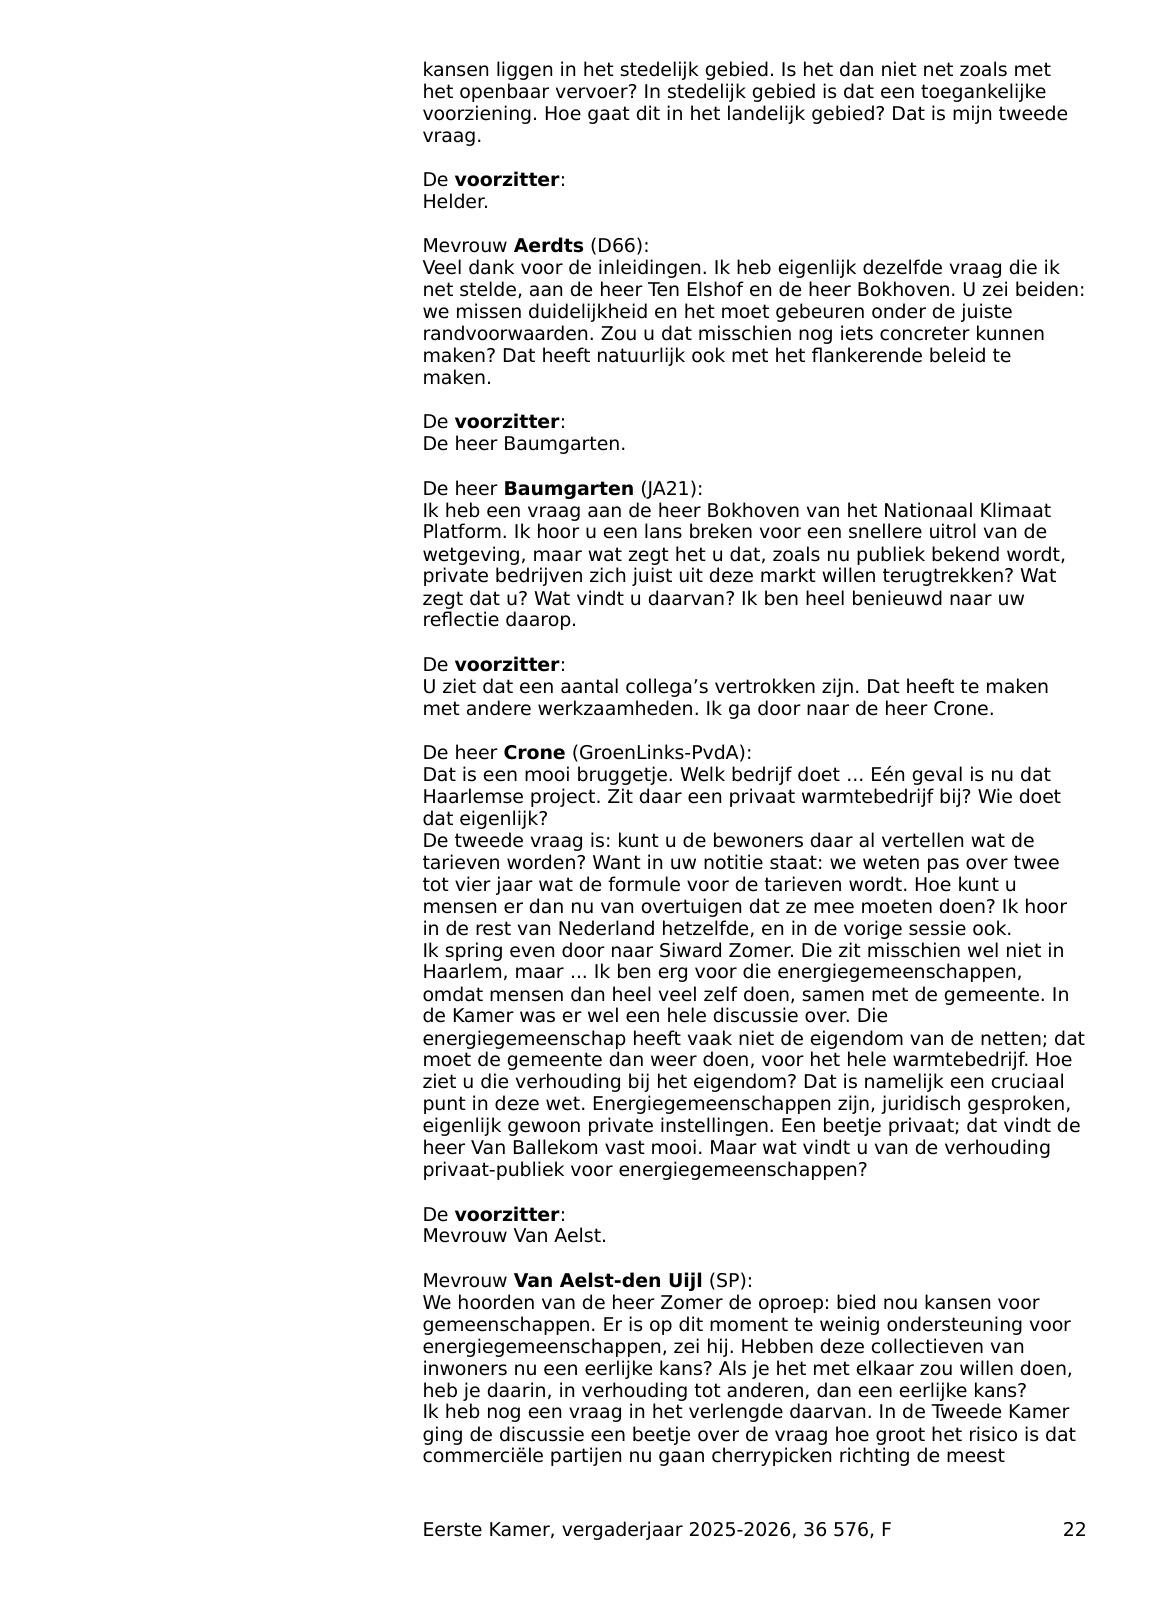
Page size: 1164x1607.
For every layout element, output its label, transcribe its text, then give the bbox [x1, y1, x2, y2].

text Ik spring even door naar Siward Zomer. Die zit misschien wel niet in Haarlem, maar ... Ik ben erg voor die energiegemeenschappen, omdat mensen dan heel veel zelf doen, samen met de gemeente. In de Kamer was er wel een hele discussie over. Die energiegemeenschap heeft vaak niet de eigendom van de netten; dat moet de gemeente dan weer doen, voor het hele warmtebedrijf. Hoe ziet u die verhouding bij het eigendom? Dat is namelijk een cruciaal punt in deze wet. Energiegemeenschappen zijn, juridisch gesproken, eigenlijk gewoon private instellingen. Een beetje privaat; dat vindt de heer Van Ballekom vast mooi. Maar wat vindt u van de verhouding privaat-publiek voor energiegemeenschappen? [422, 939, 1087, 1181]
text Dat is een mooi bruggetje. Welk bedrijf doet ... Eén geval is nu dat Haarlemse project. Zit daar een privaat warmtebedrijf bij? Wie doet dat eigenlijk? [422, 764, 1087, 829]
text De voorzitter: [422, 169, 1087, 191]
text Mevrouw Van Aelst-den Uijl (SP): [422, 1269, 1087, 1292]
text De heer Baumgarten. [422, 433, 1087, 455]
text kansen liggen in het stedelijk gebied. Is het dan niet net zoals met het openbaar vervoer? In stedelijk gebied is dat een toegankelijke voorziening. Hoe gaat dit in het landelijk gebied? Dat is mijn tweede vraag. [422, 59, 1087, 147]
text De heer Baumgarten (JA21): [422, 477, 1087, 499]
text Ik heb nog een vraag in het verlengde daarvan. In de Tweede Kamer ging de discussie een beetje over de vraag hoe groot het risico is dat commerciële partijen nu gaan cherrypicken richting de meest [422, 1401, 1087, 1467]
text De heer Crone (GroenLinks-PvdA): [422, 742, 1087, 764]
text Mevrouw Van Aelst. [422, 1225, 1087, 1247]
text De tweede vraag is: kunt u de bewoners daar al vertellen wat de tarieven worden? Want in uw notitie staat: we weten pas over twee tot vier jaar wat de formule voor de tarieven wordt. Hoe kunt u mensen er dan nu van overtuigen dat ze mee moeten doen? Ik hoor in de rest van Nederland hetzelfde, en in de vorige sessie ook. [422, 829, 1087, 939]
text De voorzitter: [422, 653, 1087, 676]
text De voorzitter: [422, 1203, 1087, 1225]
text Mevrouw Aerdts (D66): [422, 235, 1087, 257]
text U ziet dat een aantal collega’s vertrokken zijn. Dat heeft te maken met andere werkzaamheden. Ik ga door naar de heer Crone. [422, 676, 1087, 719]
text Veel dank voor de inleidingen. Ik heb eigenlijk dezelfde vraag die ik net stelde, aan de heer Ten Elshof en de heer Bokhoven. U zei beiden: we missen duidelijkheid en het moet gebeuren onder de juiste randvoorwaarden. Zou u dat misschien nog iets concreter kunnen maken? Dat heeft natuurlijk ook met het flankerende beleid te maken. [422, 257, 1087, 389]
text De voorzitter: [422, 411, 1087, 433]
text Ik heb een vraag aan de heer Bokhoven van het Nationaal Klimaat Platform. Ik hoor u een lans breken voor een snellere uitrol van de wetgeving, maar wat zegt het u dat, zoals nu publiek bekend wordt, private bedrijven zich juist uit deze markt willen terugtrekken? Wat zegt dat u? Wat vindt u daarvan? Ik ben heel benieuwd naar uw reflectie daarop. [422, 499, 1087, 631]
text We hoorden van de heer Zomer de oproep: bied nou kansen voor gemeenschappen. Er is op dit moment te weinig ondersteuning voor energiegemeenschappen, zei hij. Hebben deze collectieven van inwoners nu een eerlijke kans? Als je het met elkaar zou willen doen, heb je daarin, in verhouding tot anderen, dan een eerlijke kans? [422, 1292, 1087, 1401]
text Helder. [422, 191, 1087, 213]
